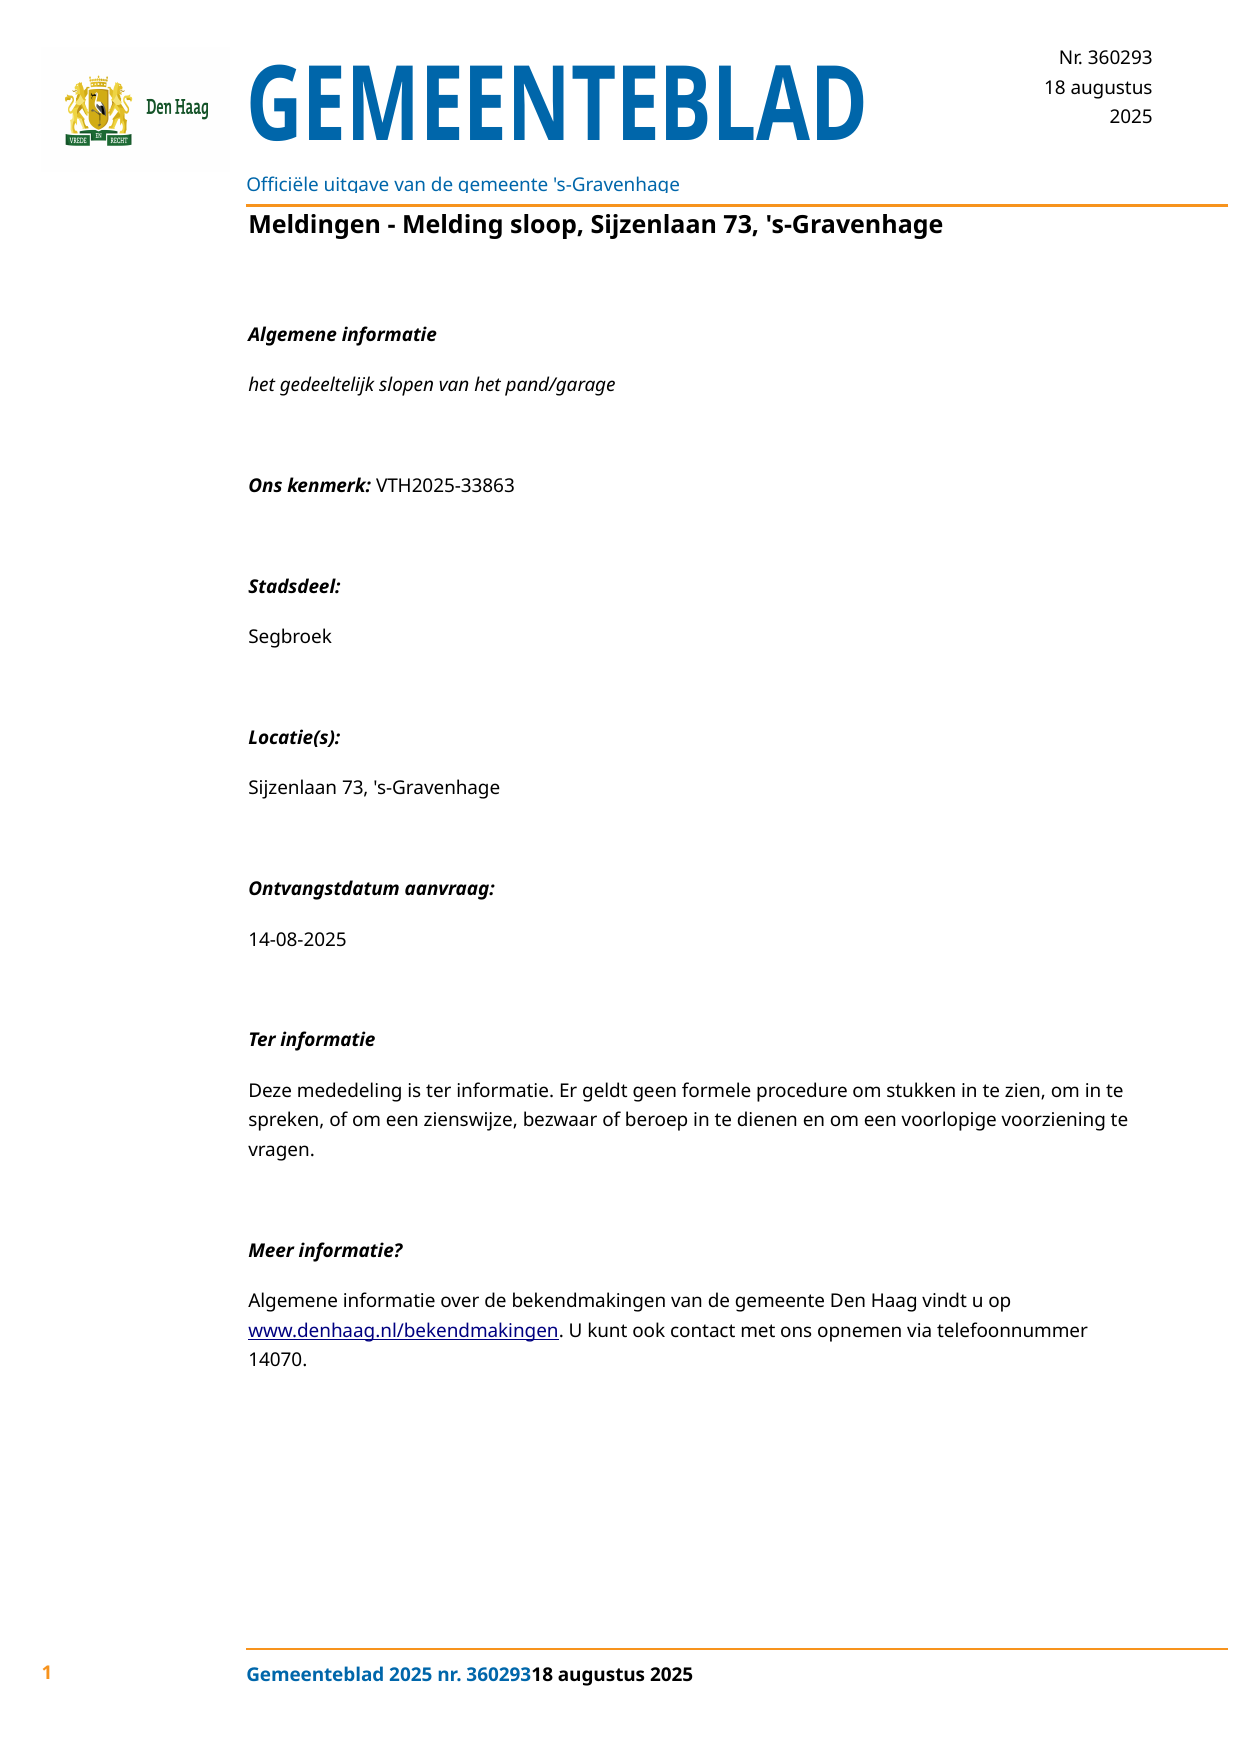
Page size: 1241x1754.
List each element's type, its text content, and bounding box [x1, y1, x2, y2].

text Sijzenlaan 73, 's-Gravenhage [248, 774, 1152, 800]
text het gedeeltelijk slopen van het pand/garage [248, 371, 1152, 397]
picture [41, 47, 231, 172]
text Ontvangstdatum aanvraag: [248, 875, 1152, 901]
text Meer informatie? [248, 1237, 1152, 1263]
text Algemene informatie [248, 321, 1152, 346]
text Segbroek [248, 623, 1152, 649]
text Ons kenmerk: VTH2025-33863 [248, 472, 1152, 498]
text Locatie(s): [248, 724, 1152, 750]
text Stadsdeel: [248, 573, 1152, 598]
text Algemene informatie over de bekendmakingen van de gemeente Den Haag vindt u op www.denhaag.nl/bekendmakingen. U kunt ook contact met ons opnemen via telefoonnummer 14070. [248, 1287, 1152, 1372]
text Ter informatie [248, 1027, 1152, 1052]
text Deze mededeling is ter informatie. Er geldt geen formele procedure om stukken in te zien, om in te spreken, of om een zienswijze, bezwaar of beroep in te dienen en om een voorlopige voorziening te vragen. [248, 1077, 1152, 1162]
text 14-08-2025 [248, 926, 1152, 951]
text Meldingen - Melding sloop, Sijzenlaan 73, 's-Gravenhage [248, 207, 1152, 241]
